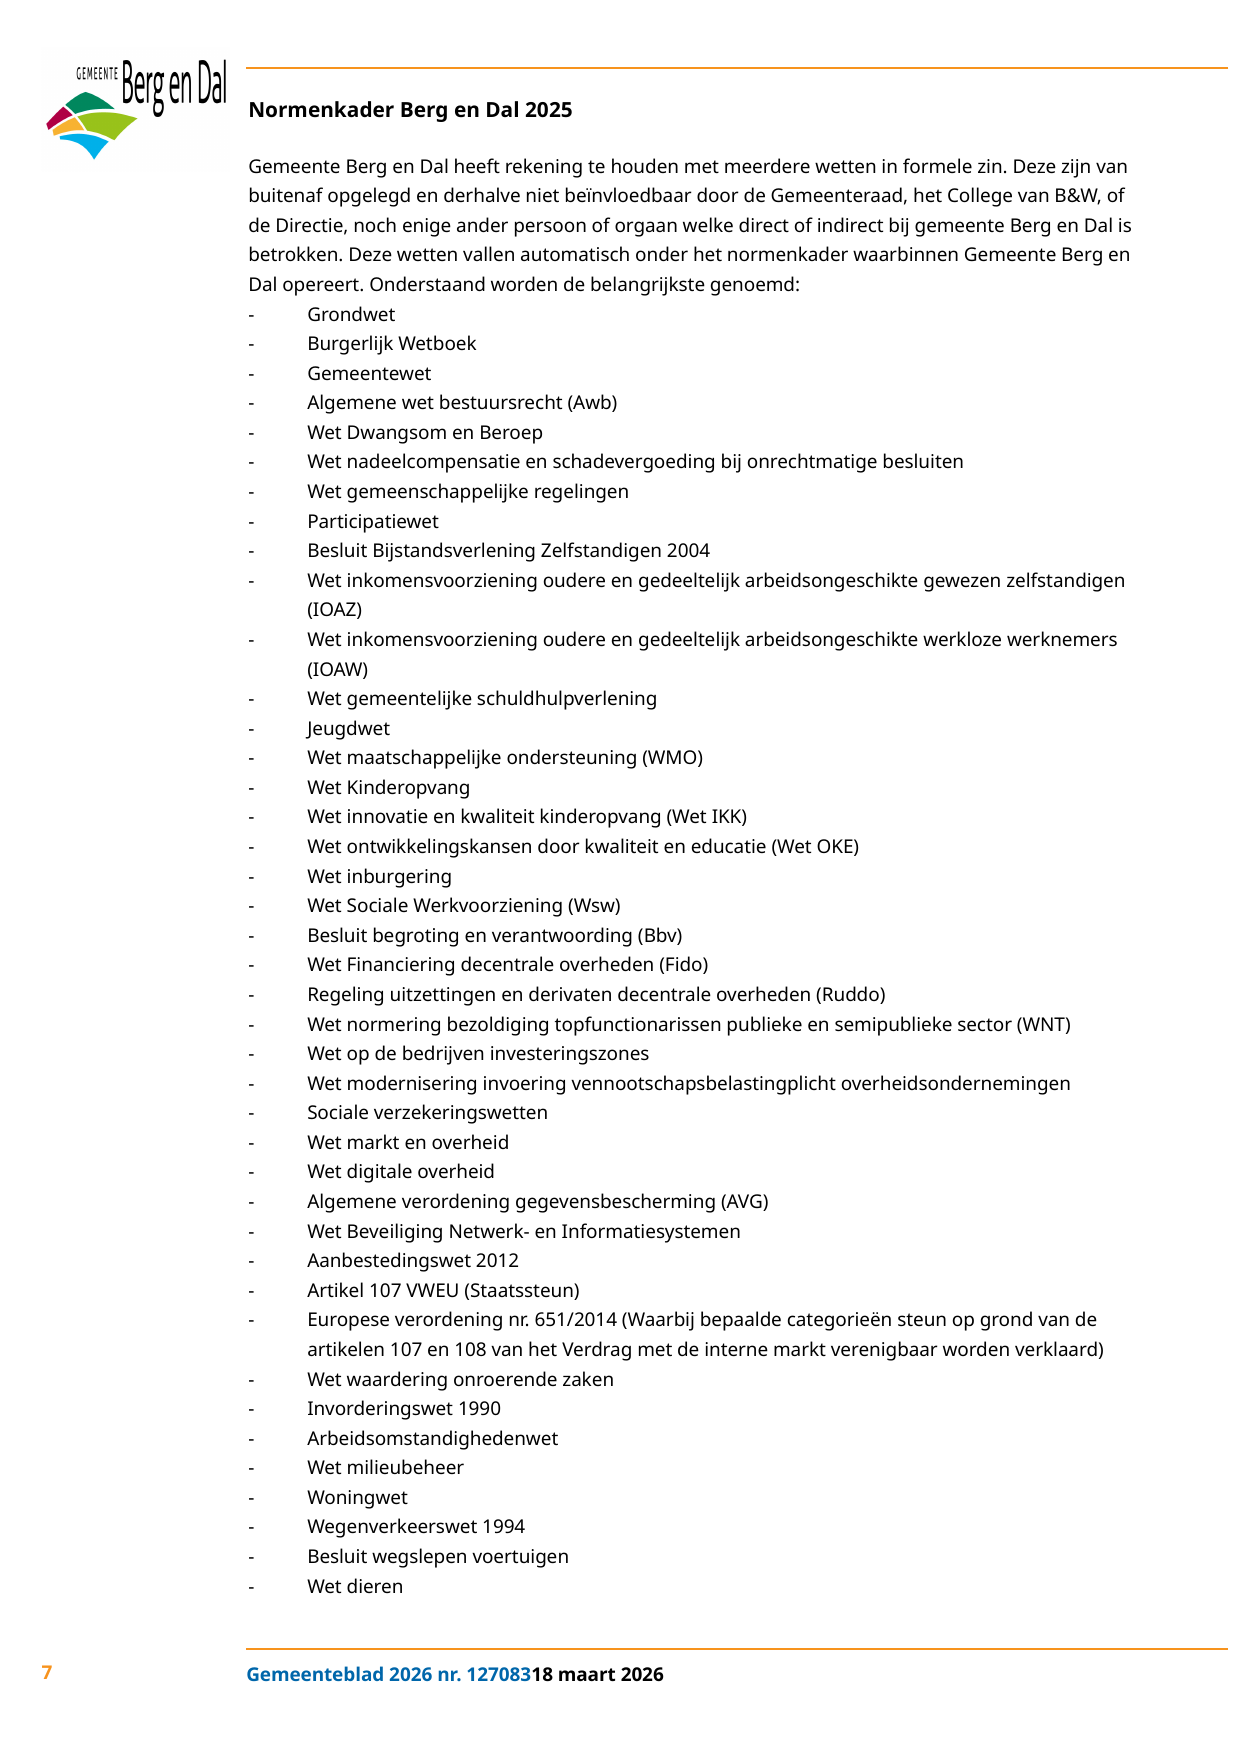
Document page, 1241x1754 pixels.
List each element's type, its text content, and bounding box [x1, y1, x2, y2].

list Invorderingswet 1990 [248, 1395, 1152, 1421]
list Wet innovatie en kwaliteit kinderopvang (Wet IKK) [248, 804, 1152, 829]
list Wet Sociale Werkvoorziening (Wsw) [248, 892, 1152, 918]
list Wet inkomensvoorziening oudere en gedeeltelijk arbeidsongeschikte werkloze werknemers (IOAW) [248, 626, 1152, 682]
list Wet nadeelcompensatie en schadevergoeding bij onrechtmatige besluiten [248, 449, 1152, 474]
list Wet gemeentelijke schuldhulpverlening [248, 685, 1152, 711]
list Besluit Bijstandsverlening Zelfstandigen 2004 [248, 537, 1152, 563]
list Grondwet [248, 301, 1152, 327]
list Wet Financiering decentrale overheden (Fido) [248, 952, 1152, 977]
list Wet dieren [248, 1573, 1152, 1599]
list Aanbestedingswet 2012 [248, 1247, 1152, 1273]
list Wegenverkeerswet 1994 [248, 1514, 1152, 1539]
list Wet modernisering invoering vennootschapsbelastingplicht overheidsondernemingen [248, 1070, 1152, 1096]
list Wet inkomensvoorziening oudere en gedeeltelijk arbeidsongeschikte gewezen zelfstandigen (IOAZ) [248, 567, 1152, 622]
list Wet ontwikkelingskansen door kwaliteit en educatie (Wet OKE) [248, 833, 1152, 859]
list Besluit begroting en verantwoording (Bbv) [248, 922, 1152, 948]
list Wet inburgering [248, 863, 1152, 889]
list Woningwet [248, 1484, 1152, 1510]
list Sociale verzekeringswetten [248, 1099, 1152, 1125]
list Wet waardering onroerende zaken [248, 1366, 1152, 1392]
list Jeugdwet [248, 715, 1152, 741]
list Wet maatschappelijke ondersteuning (WMO) [248, 744, 1152, 770]
list Regeling uitzettingen en derivaten decentrale overheden (Ruddo) [248, 981, 1152, 1007]
list Arbeidsomstandighedenwet [248, 1425, 1152, 1451]
list Besluit wegslepen voertuigen [248, 1543, 1152, 1569]
picture [41, 47, 231, 172]
list Wet Dwangsom en Beroep [248, 419, 1152, 445]
list Wet markt en overheid [248, 1129, 1152, 1155]
list Participatiewet [248, 508, 1152, 534]
text Gemeente Berg en Dal heeft rekening te houden met meerdere wetten in formele zin. Deze zijn van buitenaf opgelegd en derhalve niet beïnvloedbaar door de Gemeenteraad, het College van B&W, of de Directie, noch enige ander persoon of orgaan welke direct of indirect bij gemeente Berg en Dal is betrokken. Deze wetten vallen automatisch onder het normenkader waarbinnen Gemeente Berg en Dal opereert. Onderstaand worden de belangrijkste genoemd: [248, 153, 1152, 297]
list Burgerlijk Wetboek [248, 330, 1152, 356]
list Wet digitale overheid [248, 1159, 1152, 1184]
list Wet op de bedrijven investeringszones [248, 1040, 1152, 1066]
list Wet Beveiliging Netwerk- en Informatiesystemen [248, 1218, 1152, 1244]
list Algemene verordening gegevensbescherming (AVG) [248, 1188, 1152, 1214]
list Europese verordening nr. 651/2014 (Waarbij bepaalde categorieën steun op grond van de artikelen 107 en 108 van het Verdrag met de interne markt verenigbaar worden verklaard) [248, 1307, 1152, 1362]
list Wet gemeenschappelijke regelingen [248, 478, 1152, 504]
text Normenkader Berg en Dal 2025 [248, 95, 1152, 123]
list Wet milieubeheer [248, 1454, 1152, 1480]
list Gemeentewet [248, 360, 1152, 386]
list Wet Kinderopvang [248, 774, 1152, 800]
list Algemene wet bestuursrecht (Awb) [248, 389, 1152, 415]
list Artikel 107 VWEU (Staatssteun) [248, 1277, 1152, 1303]
list Wet normering bezoldiging topfunctionarissen publieke en semipublieke sector (WNT) [248, 1011, 1152, 1037]
